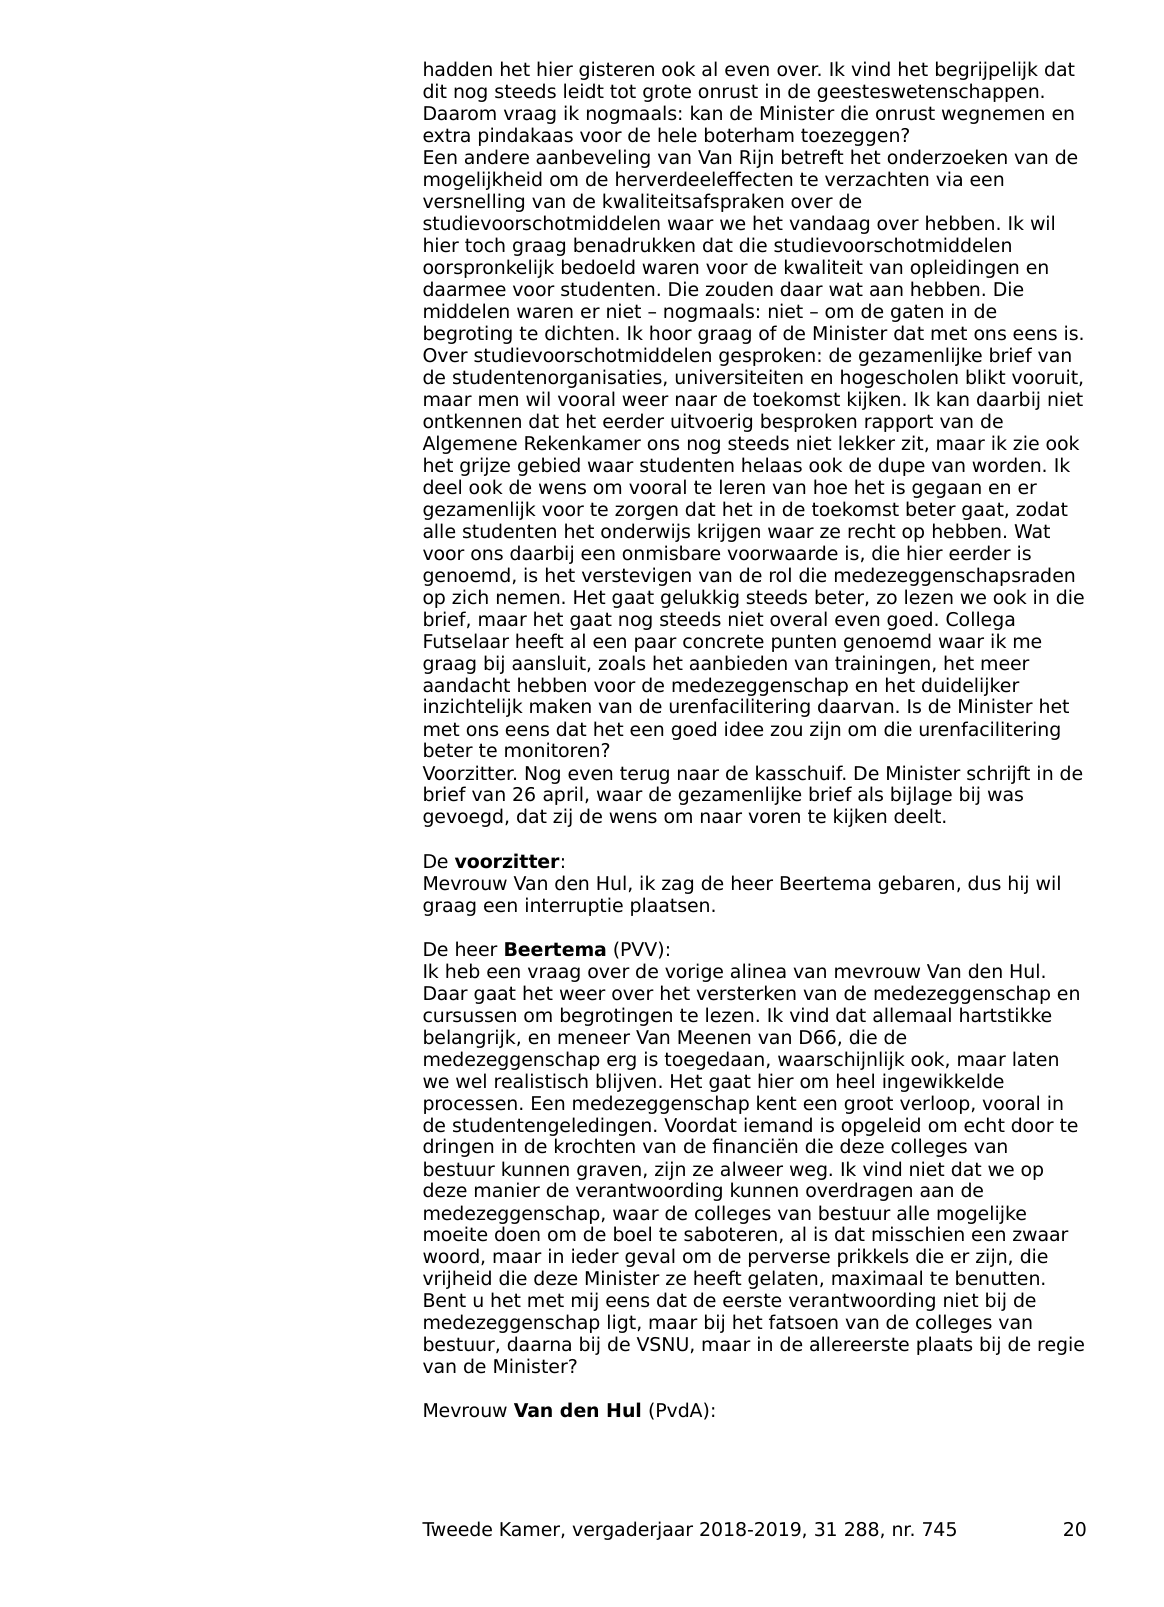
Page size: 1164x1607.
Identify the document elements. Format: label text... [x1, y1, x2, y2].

text Mevrouw Van den Hul, ik zag de heer Beertema gebaren, dus hij wil graag een interruptie plaatsen. [422, 872, 1087, 916]
text Over studievoorschotmiddelen gesproken: de gezamenlijke brief van de studentenorganisaties, universiteiten en hogescholen blikt vooruit, maar men wil vooral weer naar de toekomst kijken. Ik kan daarbij niet ontkennen dat het eerder uitvoerig besproken rapport van de Algemene Rekenkamer ons nog steeds niet lekker zit, maar ik zie ook het grijze gebied waar studenten helaas ook de dupe van worden. Ik deel ook de wens om vooral te leren van hoe het is gegaan en er gezamenlijk voor te zorgen dat het in de toekomst beter gaat, zodat alle studenten het onderwijs krijgen waar ze recht op hebben. Wat voor ons daarbij een onmisbare voorwaarde is, die hier eerder is genoemd, is het verstevigen van de rol die medezeggenschapsraden op zich nemen. Het gaat gelukkig steeds beter, zo lezen we ook in die brief, maar het gaat nog steeds niet overal even goed. Collega Futselaar heeft al een paar concrete punten genoemd waar ik me graag bij aansluit, zoals het aanbieden van trainingen, het meer aandacht hebben voor de medezeggenschap en het duidelijker inzichtelijk maken van de urenfacilitering daarvan. Is de Minister het met ons eens dat het een goed idee zou zijn om die urenfacilitering beter te monitoren? [422, 345, 1087, 762]
text Een andere aanbeveling van Van Rijn betreft het onderzoeken van de mogelijkheid om de herverdeeleffecten te verzachten via een versnelling van de kwaliteitsafspraken over de studievoorschotmiddelen waar we het vandaag over hebben. Ik wil hier toch graag benadrukken dat die studievoorschotmiddelen oorspronkelijk bedoeld waren voor de kwaliteit van opleidingen en daarmee voor studenten. Die zouden daar wat aan hebben. Die middelen waren er niet – nogmaals: niet – om de gaten in de begroting te dichten. Ik hoor graag of de Minister dat met ons eens is. [422, 147, 1087, 345]
text hadden het hier gisteren ook al even over. Ik vind het begrijpelijk dat dit nog steeds leidt tot grote onrust in de geesteswetenschappen. Daarom vraag ik nogmaals: kan de Minister die onrust wegnemen en extra pindakaas voor de hele boterham toezeggen? [422, 59, 1087, 147]
text Mevrouw Van den Hul (PvdA): [422, 1400, 1087, 1422]
text De heer Beertema (PVV): [422, 939, 1087, 961]
text De voorzitter: [422, 851, 1087, 872]
text Ik heb een vraag over de vorige alinea van mevrouw Van den Hul. Daar gaat het weer over het versterken van de medezeggenschap en cursussen om begrotingen te lezen. Ik vind dat allemaal hartstikke belangrijk, en meneer Van Meenen van D66, die de medezeggenschap erg is toegedaan, waarschijnlijk ook, maar laten we wel realistisch blijven. Het gaat hier om heel ingewikkelde processen. Een medezeggenschap kent een groot verloop, vooral in de studentengeledingen. Voordat iemand is opgeleid om echt door te dringen in de krochten van de financiën die deze colleges van bestuur kunnen graven, zijn ze alweer weg. Ik vind niet dat we op deze manier de verantwoording kunnen overdragen aan de medezeggenschap, waar de colleges van bestuur alle mogelijke moeite doen om de boel te saboteren, al is dat misschien een zwaar woord, maar in ieder geval om de perverse prikkels die er zijn, die vrijheid die deze Minister ze heeft gelaten, maximaal te benutten. Bent u het met mij eens dat de eerste verantwoording niet bij de medezeggenschap ligt, maar bij het fatsoen van de colleges van bestuur, daarna bij de VSNU, maar in de allereerste plaats bij de regie van de Minister? [422, 961, 1087, 1378]
text Voorzitter. Nog even terug naar de kasschuif. De Minister schrijft in de brief van 26 april, waar de gezamenlijke brief als bijlage bij was gevoegd, dat zij de wens om naar voren te kijken deelt. [422, 762, 1087, 828]
